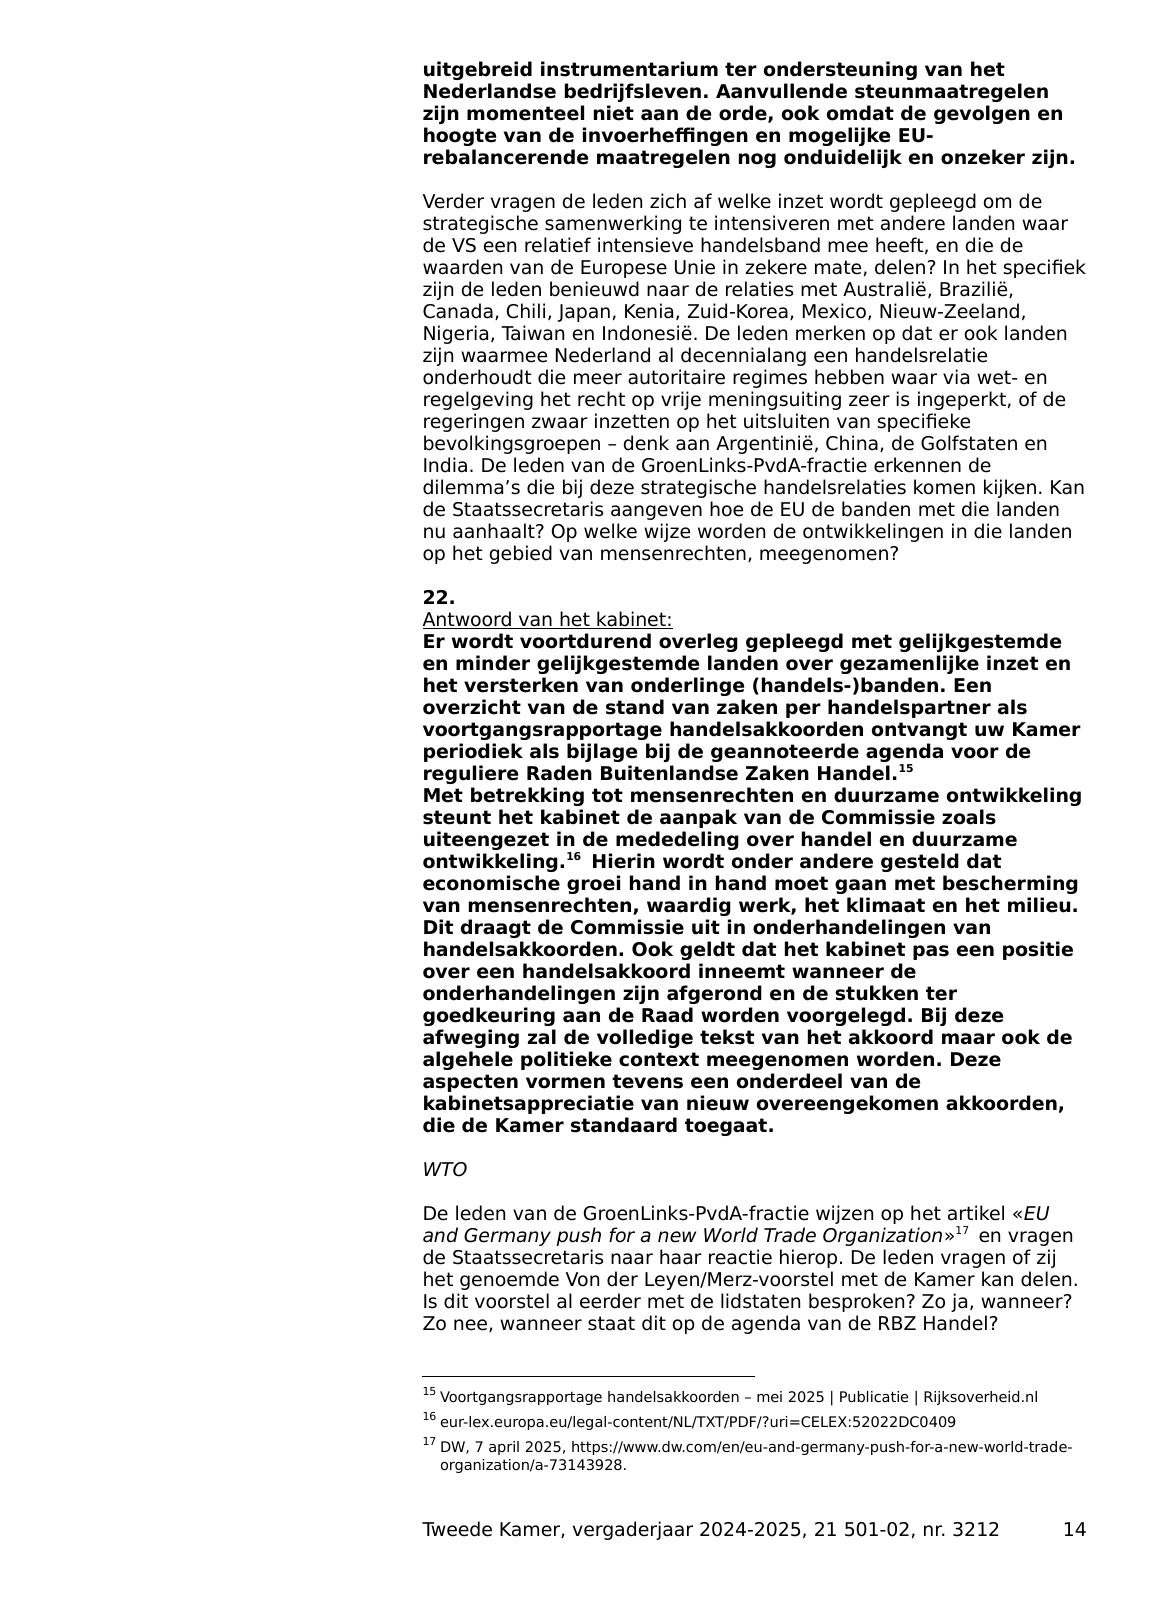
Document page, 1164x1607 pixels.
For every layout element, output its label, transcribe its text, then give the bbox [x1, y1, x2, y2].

text Voortgangsrapportage handelsakkoorden – mei 2025 | Publicatie | Rijksoverheid.nl [422, 1385, 1087, 1407]
text Met betrekking tot mensenrechten en duurzame ontwikkeling steunt het kabinet de aanpak van de Commissie zoals uiteengezet in de mededeling over handel en duurzame ontwikkeling. Hierin wordt onder andere gesteld dat economische groei hand in hand moet gaan met bescherming van mensenrechten, waardig werk, het klimaat en het milieu. Dit draagt de Commissie uit in onderhandelingen van handelsakkoorden. Ook geldt dat het kabinet pas een positie over een handelsakkoord inneemt wanneer de onderhandelingen zijn afgerond en de stukken ter goedkeuring aan de Raad worden voorgelegd. Bij deze afweging zal de volledige tekst van het akkoord maar ook de algehele politieke context meegenomen worden. Deze aspecten vormen tevens een onderdeel van de kabinetsappreciatie van nieuw overeengekomen akkoorden, die de Kamer standaard toegaat. [422, 785, 1087, 1136]
text Verder vragen de leden zich af welke inzet wordt gepleegd om de strategische samenwerking te intensiveren met andere landen waar de VS een relatief intensieve handelsband mee heeft, en die de waarden van de Europese Unie in zekere mate, delen? In het specifiek zijn de leden benieuwd naar de relaties met Australië, Brazilië, Canada, Chili, Japan, Kenia, Zuid-Korea, Mexico, Nieuw-Zeeland, Nigeria, Taiwan en Indonesië. De leden merken op dat er ook landen zijn waarmee Nederland al decennialang een handelsrelatie onderhoudt die meer autoritaire regimes hebben waar via wet- en regelgeving het recht op vrije meningsuiting zeer is ingeperkt, of de regeringen zwaar inzetten op het uitsluiten van specifieke bevolkingsgroepen – denk aan Argentinië, China, de Golfstaten en India. De leden van de GroenLinks-PvdA-fractie erkennen de dilemma’s die bij deze strategische handelsrelaties komen kijken. Kan de Staatssecretaris aangeven hoe de EU de banden met die landen nu aanhaalt? Op welke wijze worden de ontwikkelingen in die landen op het gebied van mensenrechten, meegenomen? [422, 191, 1087, 565]
text Antwoord van het kabinet: [422, 609, 1087, 631]
text DW, 7 april 2025, https://www.dw.com/en/eu-and-germany-push-for-a-new-world-trade-organization/a-73143928. [422, 1435, 1087, 1474]
text uitgebreid instrumentarium ter ondersteuning van het Nederlandse bedrijfsleven. Aanvullende steunmaatregelen zijn momenteel niet aan de orde, ook omdat de gevolgen en hoogte van de invoerheffingen en mogelijke EU-rebalancerende maatregelen nog onduidelijk en onzeker zijn. [422, 59, 1087, 169]
subtitle WTO [422, 1159, 1087, 1181]
text Er wordt voortdurend overleg gepleegd met gelijkgestemde en minder gelijkgestemde landen over gezamenlijke inzet en het versterken van onderlinge (handels-)banden. Een overzicht van de stand van zaken per handelspartner als voortgangsrapportage handelsakkoorden ontvangt uw Kamer periodiek als bijlage bij de geannoteerde agenda voor de reguliere Raden Buitenlandse Zaken Handel. [422, 631, 1087, 785]
text eur-lex.europa.eu/legal-content/NL/TXT/PDF/?uri=CELEX:52022DC0409 [422, 1410, 1087, 1432]
text 22. [422, 587, 1087, 609]
text De leden van de GroenLinks-PvdA-fractie wijzen op het artikel «EU and Germany push for a new World Trade Organization» en vragen de Staatssecretaris naar haar reactie hierop. De leden vragen of zij het genoemde Von der Leyen/Merz-voorstel met de Kamer kan delen. Is dit voorstel al eerder met de lidstaten besproken? Zo ja, wanneer? Zo nee, wanneer staat dit op de agenda van de RBZ Handel? [422, 1203, 1087, 1335]
